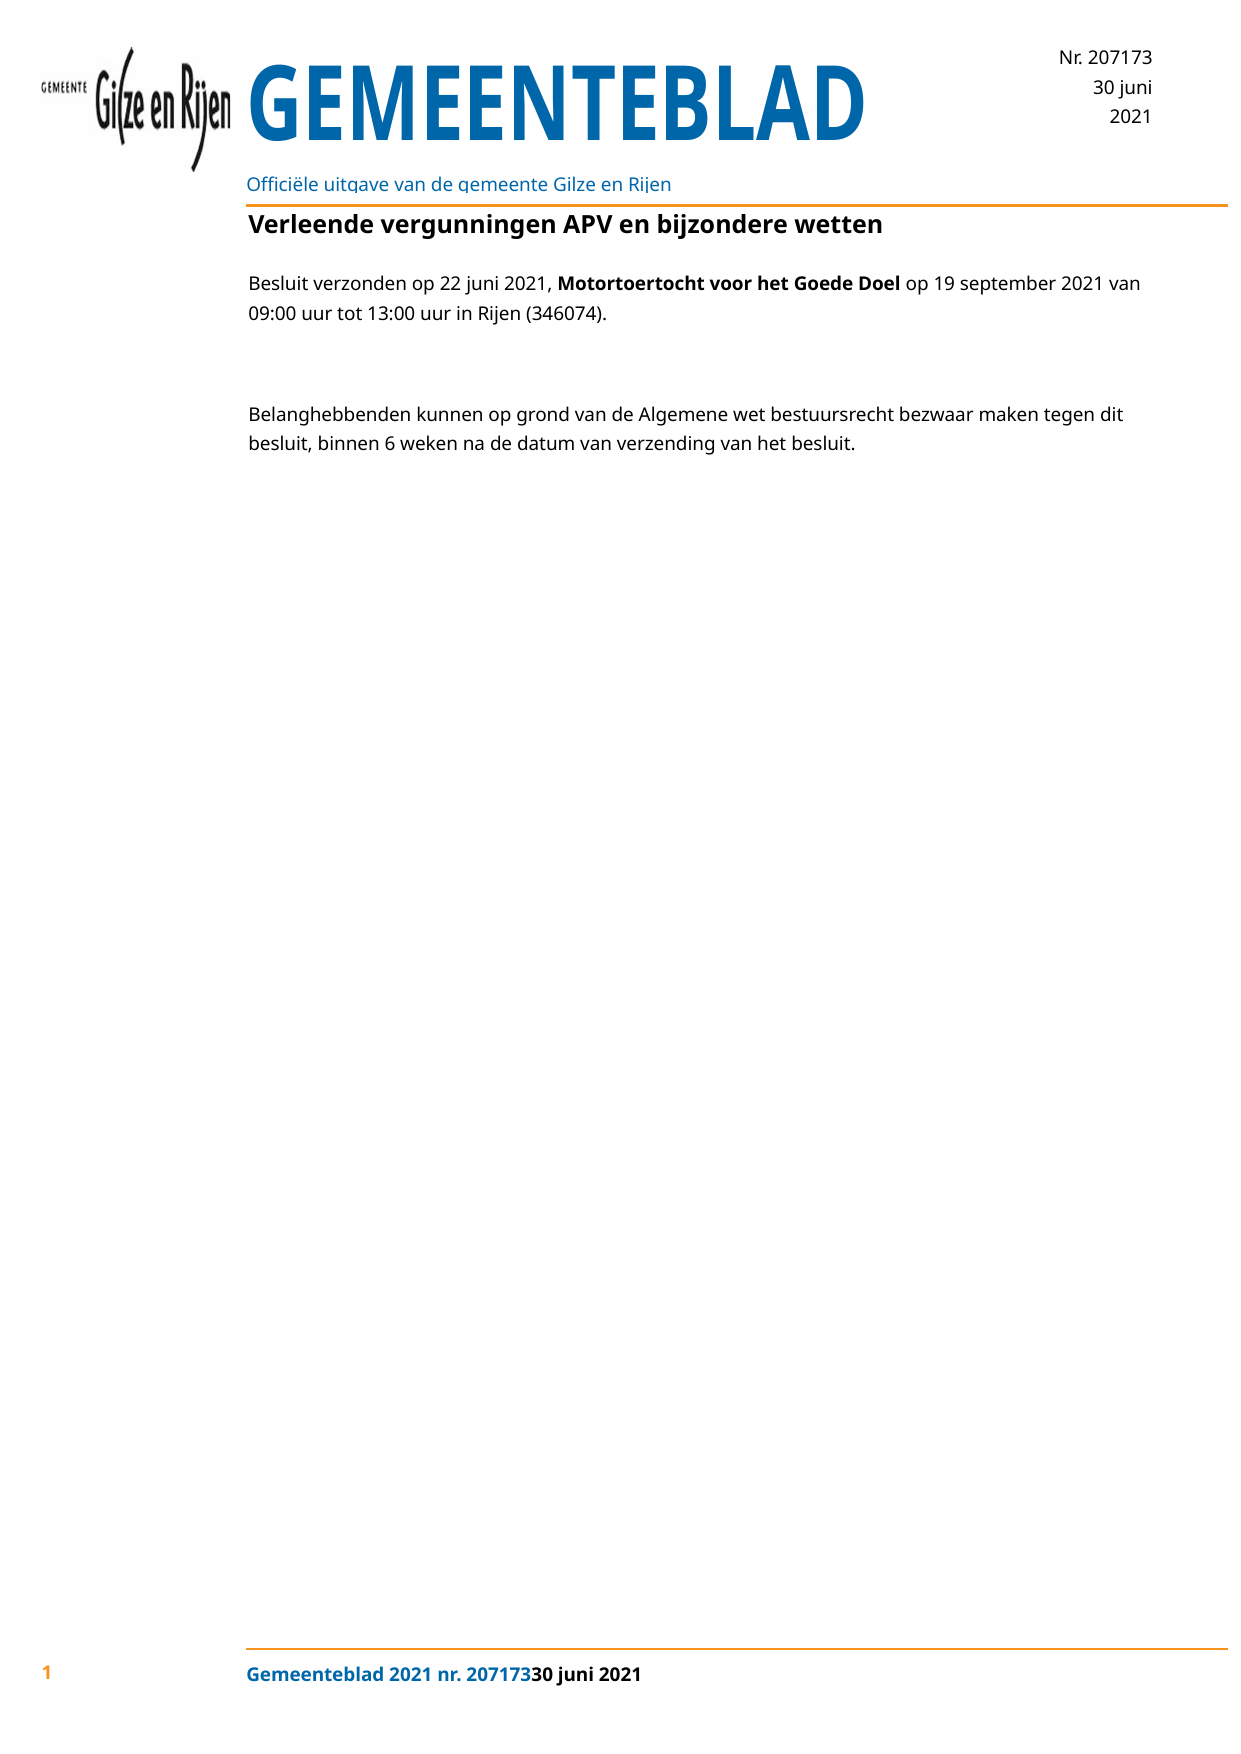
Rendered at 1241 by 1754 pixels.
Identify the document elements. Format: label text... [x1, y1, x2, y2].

text Verleende vergunningen APV en bijzondere wetten [248, 207, 1152, 241]
picture [41, 47, 231, 172]
text Besluit verzonden op 22 juni 2021, Motortoertocht voor het Goede Doel op 19 september 2021 van 09:00 uur tot 13:00 uur in Rijen (346074). [248, 270, 1152, 326]
text Belanghebbenden kunnen op grond van de Algemene wet bestuursrecht bezwaar maken tegen dit besluit, binnen 6 weken na de datum van verzending van het besluit. [248, 401, 1152, 456]
